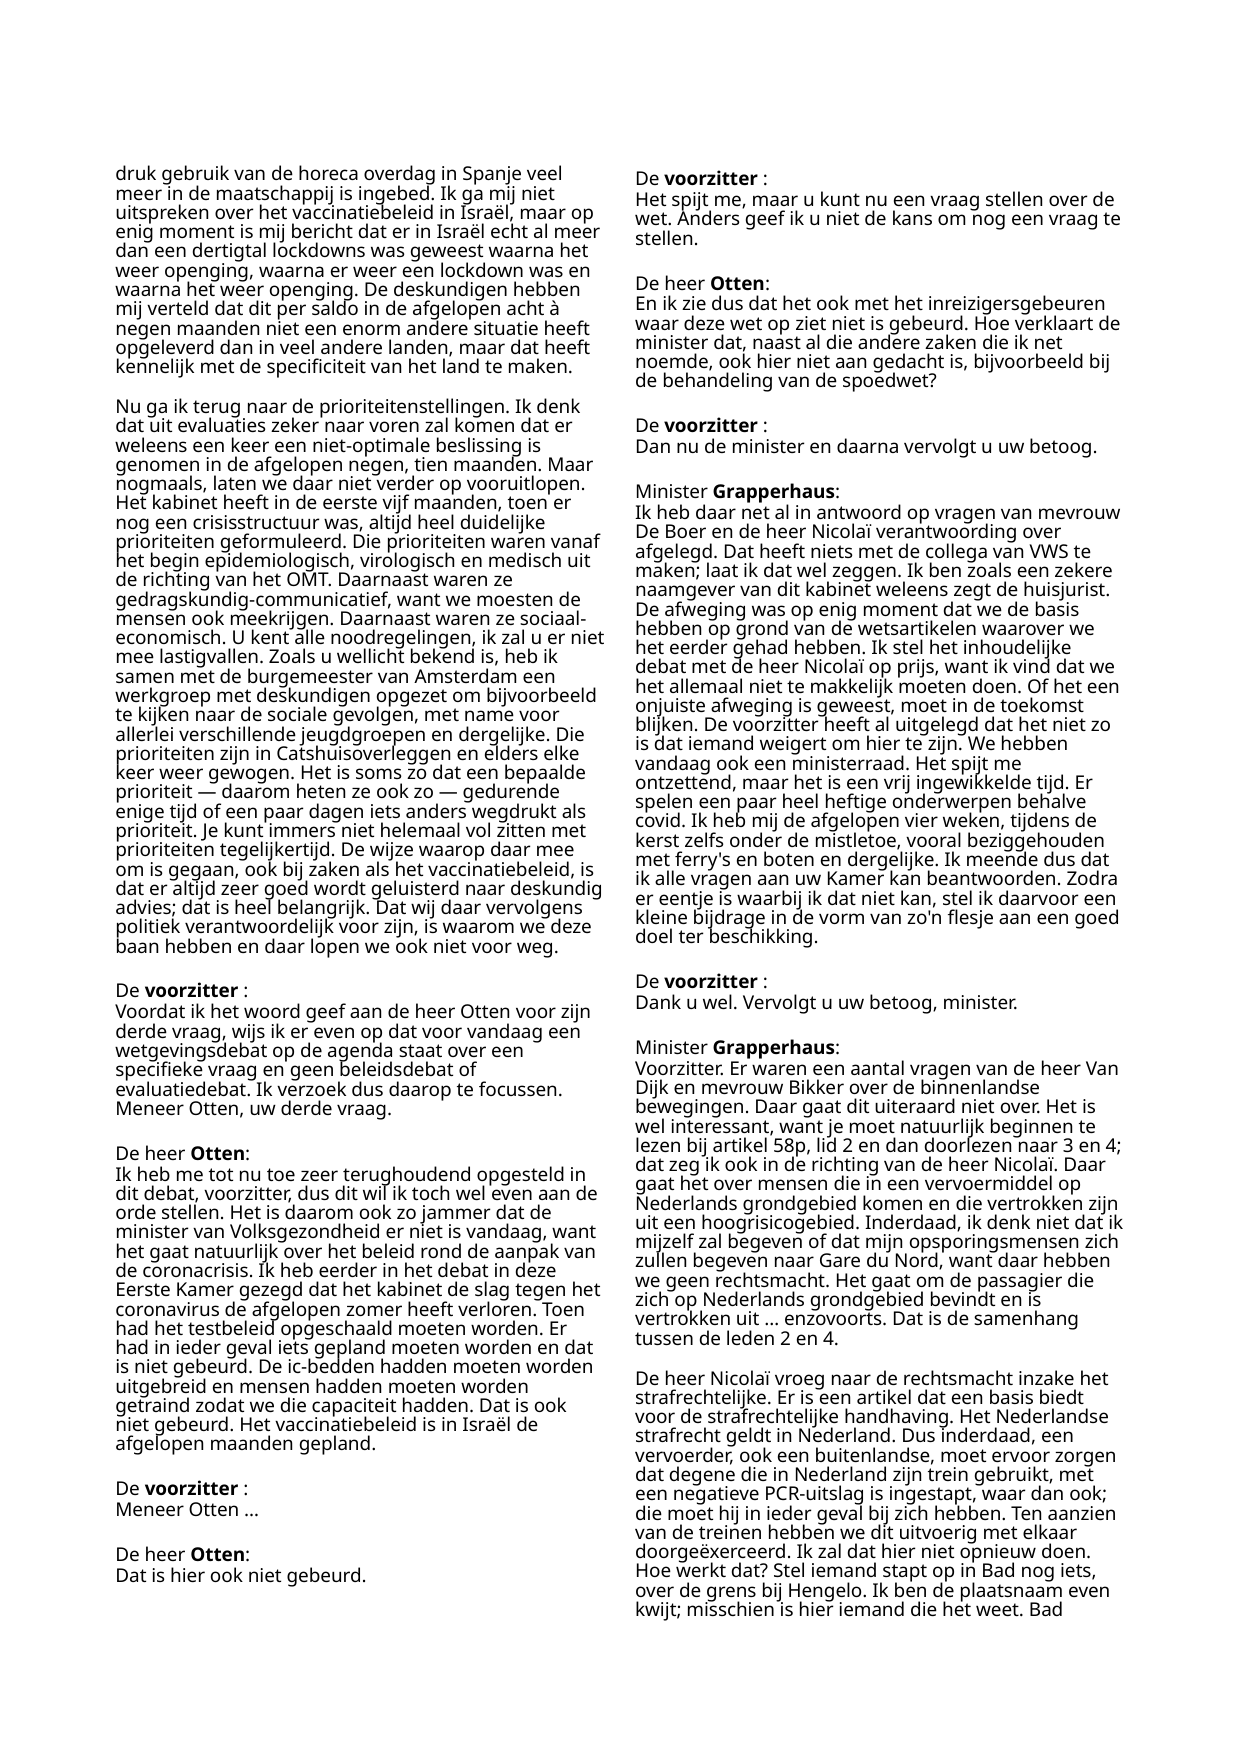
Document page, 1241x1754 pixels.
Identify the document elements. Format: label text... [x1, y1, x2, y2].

text Voorzitter. Er waren een aantal vragen van de heer Van Dijk en mevrouw Bikker over de binnenlandse bewegingen. Daar gaat dit uiteraard niet over. Het is wel interessant, want je moet natuurlijk beginnen te lezen bij artikel 58p, lid 2 en dan doorlezen naar 3 en 4; dat zeg ik ook in de richting van de heer Nicolaï. Daar gaat het over mensen die in een vervoermiddel op Nederlands grondgebied komen en die vertrokken zijn uit een hoogrisicogebied. Inderdaad, ik denk niet dat ik mijzelf zal begeven of dat mijn opsporingsmensen zich zullen begeven naar Gare du Nord, want daar hebben we geen rechtsmacht. Het gaat om de passagier die zich op Nederlands grondgebied bevindt en is vertrokken uit … enzovoorts. Dat is de samenhang tussen de leden 2 en 4. [635, 1060, 1125, 1349]
text Nu ga ik terug naar de prioriteitenstellingen. Ik denk dat uit evaluaties zeker naar voren zal komen dat er weleens een keer een niet-optimale beslissing is genomen in de afgelopen negen, tien maanden. Maar nogmaals, laten we daar niet verder op vooruitlopen. Het kabinet heeft in de eerste vijf maanden, toen er nog een crisisstructuur was, altijd heel duidelijke prioriteiten geformuleerd. Die prioriteiten waren vanaf het begin epidemiologisch, virologisch en medisch uit de richting van het OMT. Daarnaast waren ze gedragskundig-communicatief, want we moesten de mensen ook meekrijgen. Daarnaast waren ze sociaal-economisch. U kent alle noodregelingen, ik zal u er niet mee lastigvallen. Zoals u wellicht bekend is, heb ik samen met de burgemeester van Amsterdam een werkgroep met deskundigen opgezet om bijvoorbeeld te kijken naar de sociale gevolgen, met name voor allerlei verschillende jeugdgroepen en dergelijke. Die prioriteiten zijn in Catshuisoverleggen en elders elke keer weer gewogen. Het is soms zo dat een bepaalde prioriteit — daarom heten ze ook zo — gedurende enige tijd of een paar dagen iets anders wegdrukt als prioriteit. Je kunt immers niet helemaal vol zitten met prioriteiten tegelijkertijd. De wijze waarop daar mee om is gegaan, ook bij zaken als het vaccinatiebeleid, is dat er altijd zeer goed wordt geluisterd naar deskundig advies; dat is heel belangrijk. Dat wij daar vervolgens politiek verantwoordelijk voor zijn, is waarom we deze baan hebben en daar lopen we ook niet voor weg. [115, 398, 605, 957]
text De voorzitter : [115, 978, 605, 1003]
text Meneer Otten … [115, 1501, 605, 1521]
text Dan nu de minister en daarna vervolgt u uw betoog. [635, 438, 1125, 458]
text De voorzitter : [635, 413, 1125, 438]
text Ik heb daar net al in antwoord op vragen van mevrouw De Boer en de heer Nicolaï verantwoording over afgelegd. Dat heeft niets met de collega van VWS te maken; laat ik dat wel zeggen. Ik ben zoals een zekere naamgever van dit kabinet weleens zegt de huisjurist. De afweging was op enig moment dat we de basis hebben op grond van de wetsartikelen waarover we het eerder gehad hebben. Ik stel het inhoudelijke debat met de heer Nicolaï op prijs, want ik vind dat we het allemaal niet te makkelijk moeten doen. Of het een onjuiste afweging is geweest, moet in de toekomst blijken. De voorzitter heeft al uitgelegd dat het niet zo is dat iemand weigert om hier te zijn. We hebben vandaag ook een ministerraad. Het spijt me ontzettend, maar het is een vrij ingewikkelde tijd. Er spelen een paar heel heftige onderwerpen behalve covid. Ik heb mij de afgelopen vier weken, tijdens de kerst zelfs onder de mistletoe, vooral beziggehouden met ferry's en boten en dergelijke. Ik meende dus dat ik alle vragen aan uw Kamer kan beantwoorden. Zodra er eentje is waarbij ik dat niet kan, stel ik daarvoor een kleine bijdrage in de vorm van zo'n flesje aan een goed doel ter beschikking. [635, 504, 1125, 947]
text En ik zie dus dat het ook met het inreizigersgebeuren waar deze wet op ziet niet is gebeurd. Hoe verklaart de minister dat, naast al die andere zaken die ik net noemde, ook hier niet aan gedacht is, bijvoorbeeld bij de behandeling van de spoedwet? [635, 295, 1125, 392]
text De voorzitter : [635, 165, 1125, 191]
text Het spijt me, maar u kunt nu een vraag stellen over de wet. Anders geef ik u niet de kans om nog een vraag te stellen. [635, 191, 1125, 249]
text De heer Otten: [115, 1140, 605, 1166]
text druk gebruik van de horeca overdag in Spanje veel meer in de maatschappij is ingebed. Ik ga mij niet uitspreken over het vaccinatiebeleid in Israël, maar op enig moment is mij bericht dat er in Israël echt al meer dan een dertigtal lockdowns was geweest waarna het weer openging, waarna er weer een lockdown was en waarna het weer openging. De deskundigen hebben mij verteld dat dit per saldo in de afgelopen acht à negen maanden niet een enorm andere situatie heeft opgeleverd dan in veel andere landen, maar dat heeft kennelijk met de specificiteit van het land te maken. [115, 165, 605, 377]
text Dat is hier ook niet gebeurd. [115, 1567, 605, 1586]
text Minister Grapperhaus: [635, 478, 1125, 504]
text De heer Otten: [115, 1541, 605, 1567]
text De heer Nicolaï vroeg naar de rechtsmacht inzake het strafrechtelijke. Er is een artikel dat een basis biedt voor de strafrechtelijke handhaving. Het Nederlandse strafrecht geldt in Nederland. Dus inderdaad, een vervoerder, ook een buitenlandse, moet ervoor zorgen dat degene die in Nederland zijn trein gebruikt, met een negatieve PCR-uitslag is ingestapt, waar dan ook; die moet hij in ieder geval bij zich hebben. Ten aanzien van de treinen hebben we dit uitvoerig met elkaar doorgeëxerceerd. Ik zal dat hier niet opnieuw doen. Hoe werkt dat? Stel iemand stapt op in Bad nog iets, over de grens bij Hengelo. Ik ben de plaatsnaam even kwijt; misschien is hier iemand die het weet. Bad [635, 1369, 1125, 1620]
text Minister Grapperhaus: [635, 1034, 1125, 1060]
text Ik heb me tot nu toe zeer terughoudend opgesteld in dit debat, voorzitter, dus dit wil ik toch wel even aan de orde stellen. Het is daarom ook zo jammer dat de minister van Volksgezondheid er niet is vandaag, want het gaat natuurlijk over het beleid rond de aanpak van de coronacrisis. Ik heb eerder in het debat in deze Eerste Kamer gezegd dat het kabinet de slag tegen het coronavirus de afgelopen zomer heeft verloren. Toen had het testbeleid opgeschaald moeten worden. Er had in ieder geval iets gepland moeten worden en dat is niet gebeurd. De ic-bedden hadden moeten worden uitgebreid en mensen hadden moeten worden getraind zodat we die capaciteit hadden. Dat is ook niet gebeurd. Het vaccinatiebeleid is in Israël de afgelopen maanden gepland. [115, 1166, 605, 1455]
text De heer Otten: [635, 270, 1125, 295]
text Dank u wel. Vervolgt u uw betoog, minister. [635, 994, 1125, 1013]
text De voorzitter : [635, 968, 1125, 994]
text Voordat ik het woord geef aan de heer Otten voor zijn derde vraag, wijs ik er even op dat voor vandaag een wetgevingsdebat op de agenda staat over een specifieke vraag en geen beleidsdebat of evaluatiedebat. Ik verzoek dus daarop te focussen. Meneer Otten, uw derde vraag. [115, 1003, 605, 1119]
text De voorzitter : [115, 1476, 605, 1501]
